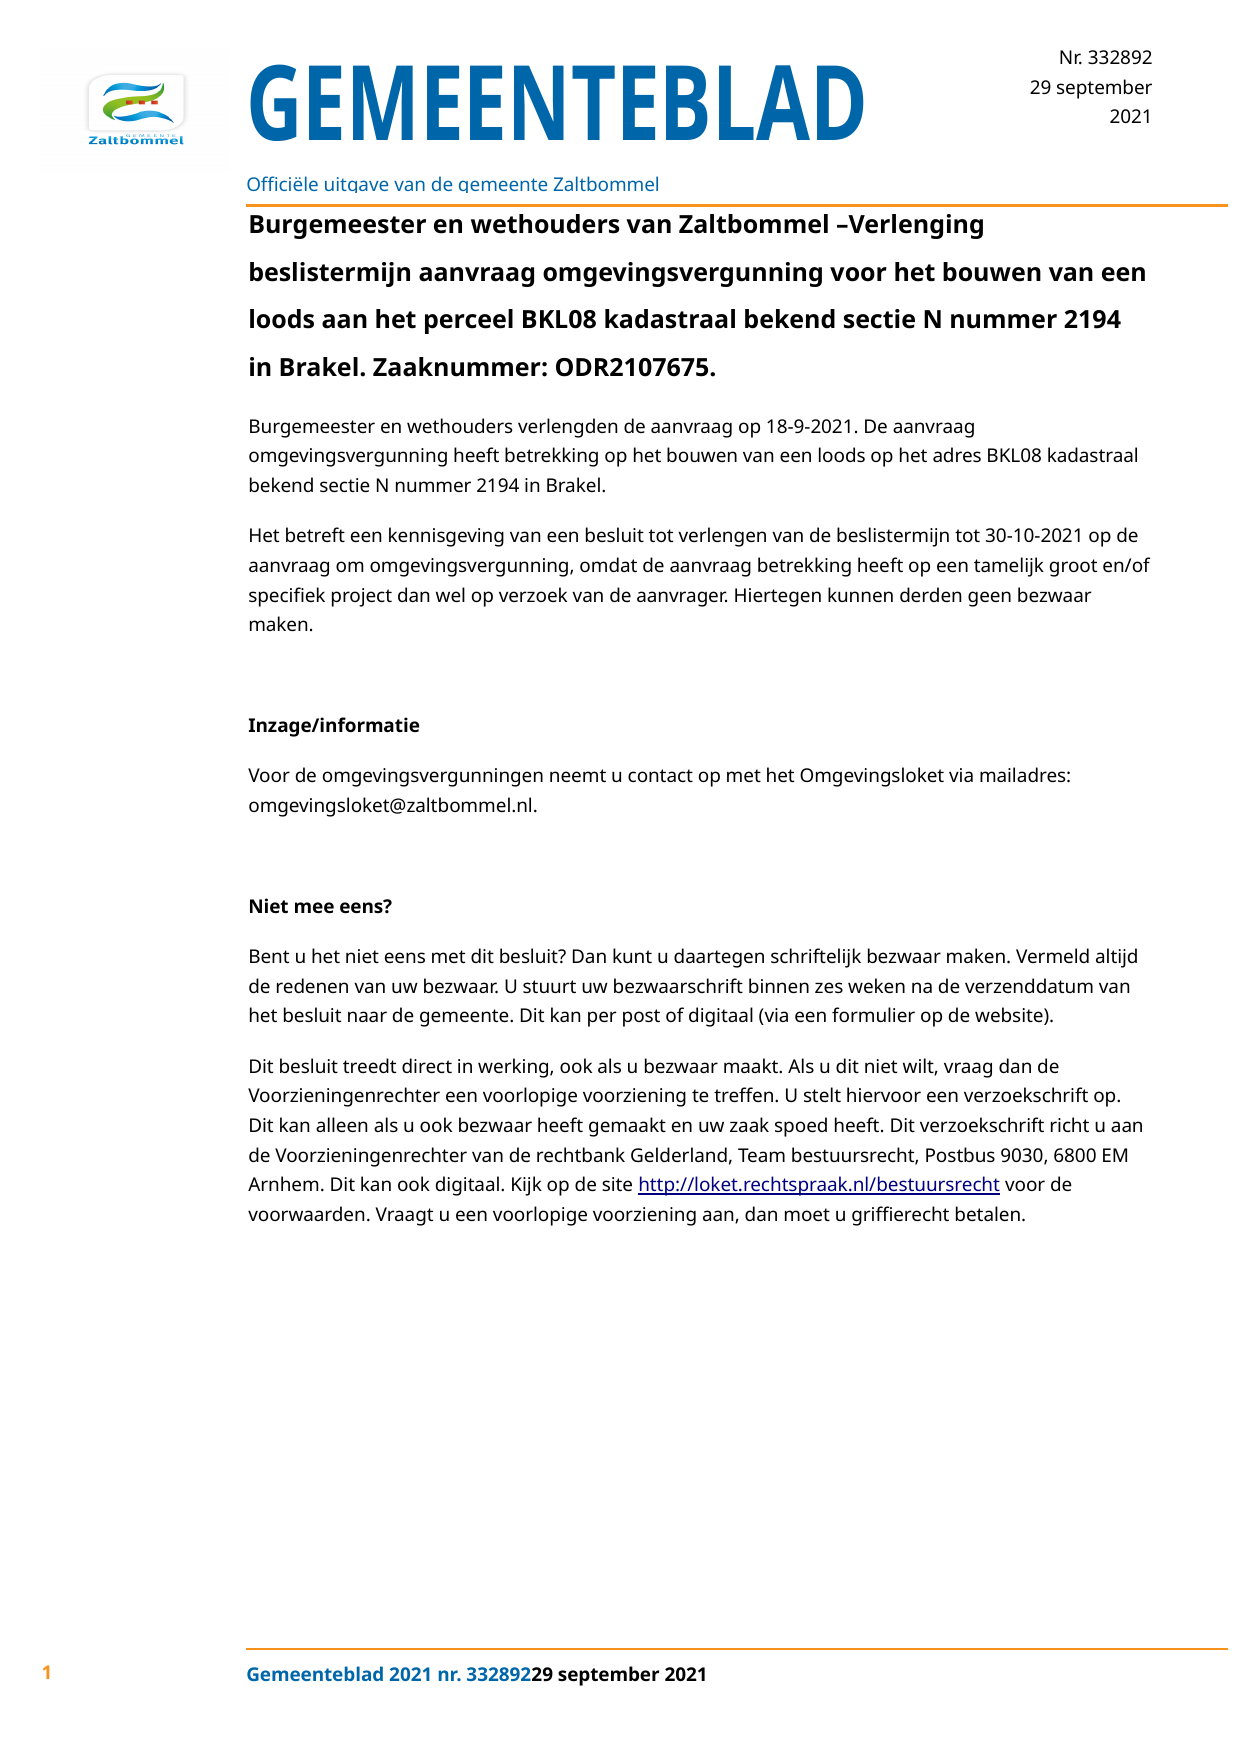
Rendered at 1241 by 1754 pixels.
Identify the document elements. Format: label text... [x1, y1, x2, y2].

text Niet mee eens? [248, 893, 1152, 919]
text Burgemeester en wethouders verlengden de aanvraag op 18-9-2021. De aanvraag omgevingsvergunning heeft betrekking op het bouwen van een loods op het adres BKL08 kadastraal bekend sectie N nummer 2194 in Brakel. [248, 413, 1152, 498]
picture [41, 47, 231, 172]
text Het betreft een kennisgeving van een besluit tot verlengen van de beslistermijn tot 30-10-2021 op de aanvraag om omgevingsvergunning, omdat de aanvraag betrekking heeft op een tamelijk groot en/of specifiek project dan wel op verzoek van de aanvrager. Hiertegen kunnen derden geen bezwaar maken. [248, 523, 1152, 637]
text Voor de omgevingsvergunningen neemt u contact op met het Omgevingsloket via mailadres: omgevingsloket@zaltbommel.nl. [248, 763, 1152, 818]
text Bent u het niet eens met dit besluit? Dan kunt u daartegen schriftelijk bezwaar maken. Vermeld altijd de redenen van uw bezwaar. U stuurt uw bezwaarschrift binnen zes weken na de verzenddatum van het besluit naar de gemeente. Dit kan per post of digitaal (via een formulier op de website). [248, 943, 1152, 1028]
text Inzage/informatie [248, 712, 1152, 738]
text Burgemeester en wethouders van Zaltbommel –Verlenging beslistermijn aanvraag omgevingsvergunning voor het bouwen van een loods aan het perceel BKL08 kadastraal bekend sectie N nummer 2194 in Brakel. Zaaknummer: ODR2107675. [248, 207, 1152, 384]
text Dit besluit treedt direct in werking, ook als u bezwaar maakt. Als u dit niet wilt, vraag dan de Voorzieningenrechter een voorlopige voorziening te treffen. U stelt hiervoor een verzoekschrift op. Dit kan alleen als u ook bezwaar heeft gemaakt en uw zaak spoed heeft. Dit verzoekschrift richt u aan de Voorzieningenrechter van de rechtbank Gelderland, Team bestuursrecht, Postbus 9030, 6800 EM Arnhem. Dit kan ook digitaal. Kijk op de site http://loket.rechtspraak.nl/bestuursrecht voor de voorwaarden. Vraagt u een voorlopige voorziening aan, dan moet u griffierecht betalen. [248, 1053, 1152, 1227]
